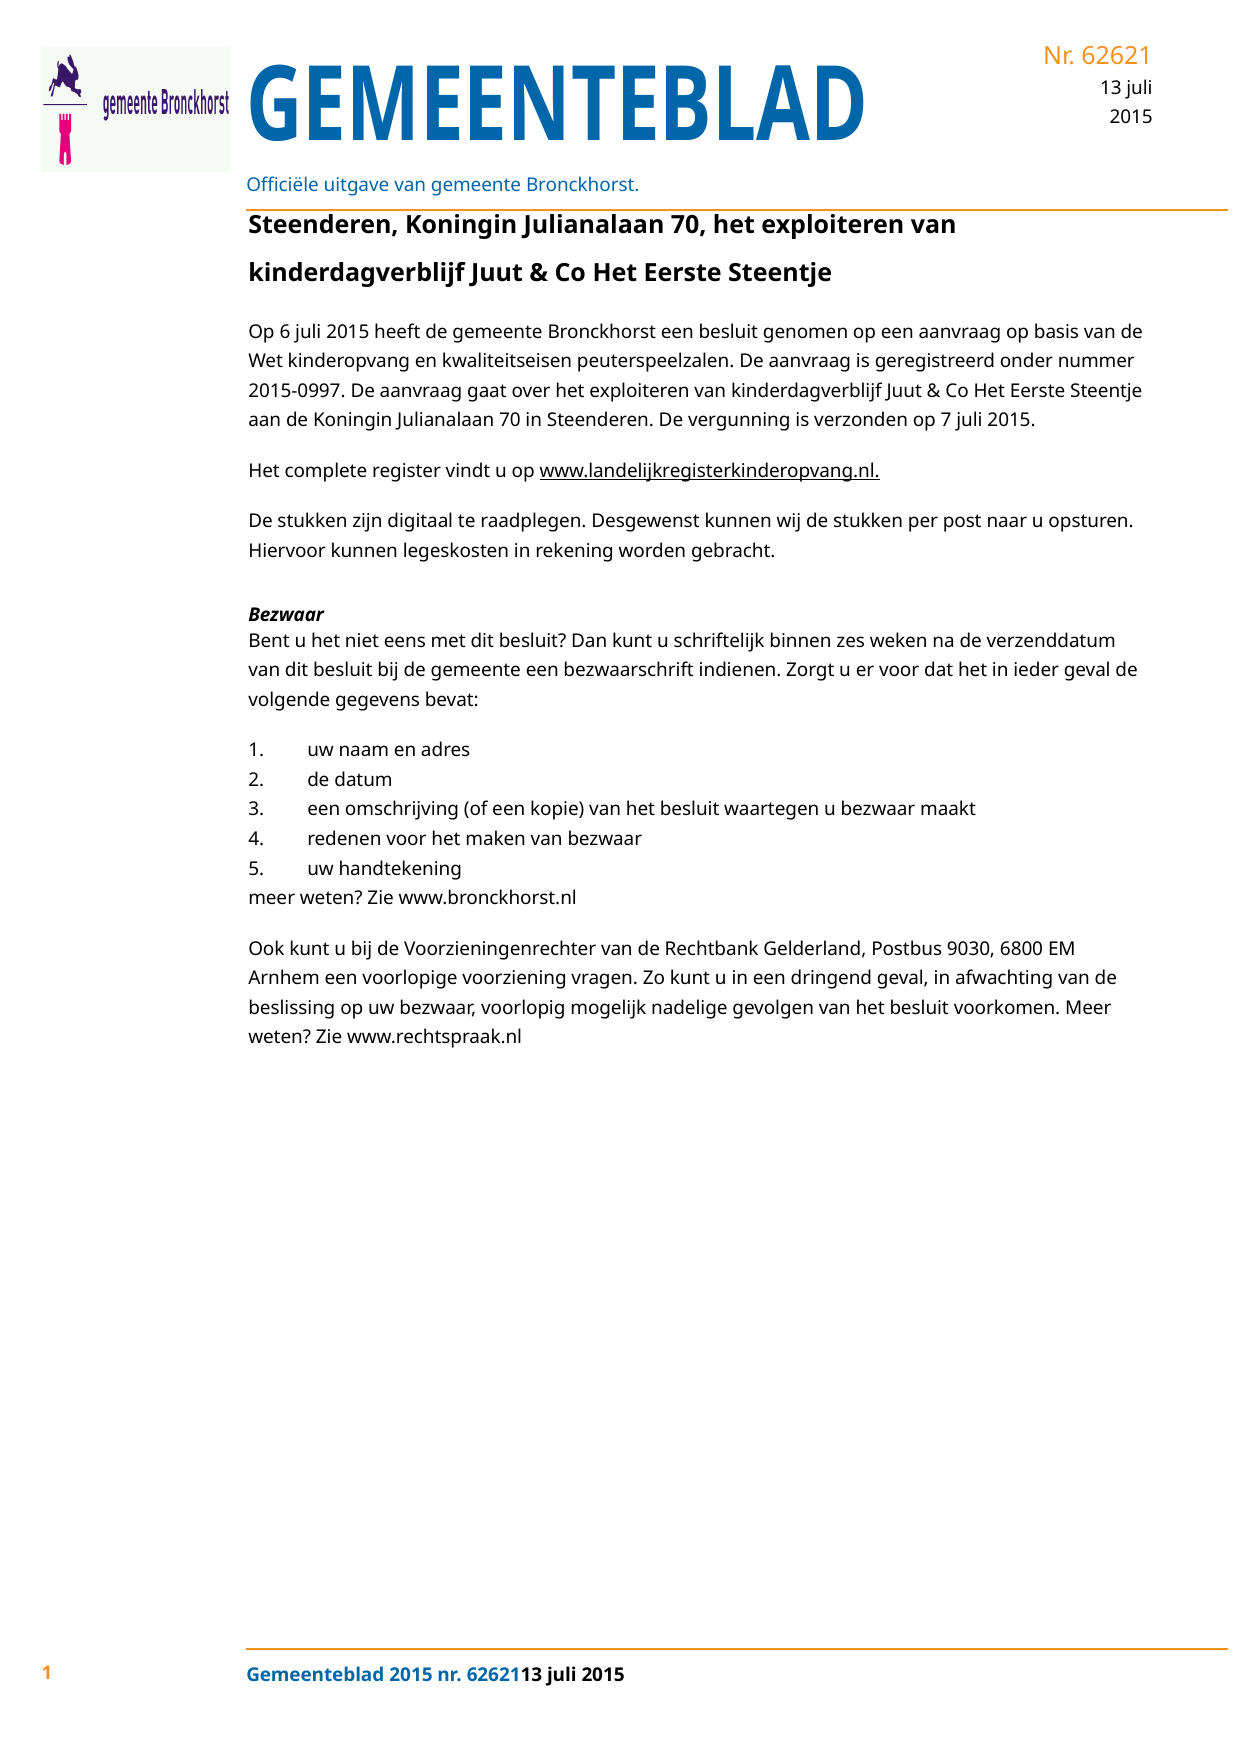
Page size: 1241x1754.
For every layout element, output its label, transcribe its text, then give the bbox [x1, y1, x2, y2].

list een omschrijving (of een kopie) van het besluit waartegen u bezwaar maakt [248, 796, 1152, 821]
list uw handtekening [248, 855, 1152, 880]
text Het complete register vindt u op www.landelijkregisterkinderopvang.nl. [248, 457, 1152, 483]
list de datum [248, 766, 1152, 792]
text Steenderen, Koningin Julianalaan 70, het exploiteren van kinderdagverblijf Juut & Co Het Eerste Steentje [248, 211, 1152, 288]
text Bezwaar [248, 601, 1152, 627]
text meer weten? Zie www.bronckhorst.nl [248, 884, 1152, 910]
text Ook kunt u bij de Voorzieningenrechter van de Rechtbank Gelderland, Postbus 9030, 6800 EM Arnhem een voorlopige voorziening vragen. Zo kunt u in een dringend geval, in afwachting van de beslissing op uw bezwaar, voorlopig mogelijk nadelige gevolgen van het besluit voorkomen. Meer weten? Zie www.rechtspraak.nl [248, 935, 1152, 1049]
list uw naam en adres [248, 736, 1152, 762]
text Bent u het niet eens met dit besluit? Dan kunt u schriftelijk binnen zes weken na de verzenddatum van dit besluit bij de gemeente een bezwaarschrift indienen. Zorgt u er voor dat het in ieder geval de volgende gegevens bevat: [248, 627, 1152, 712]
text Op 6 juli 2015 heeft de gemeente Bronckhorst een besluit genomen op een aanvraag op basis van de Wet kinderopvang en kwaliteitseisen peuterspeelzalen. De aanvraag is geregistreerd onder nummer 2015-0997. De aanvraag gaat over het exploiteren van kinderdagverblijf Juut & Co Het Eerste Steentje aan de Koningin Julianalaan 70 in Steenderen. De vergunning is verzonden op 7 juli 2015. [248, 318, 1152, 432]
list redenen voor het maken van bezwaar [248, 825, 1152, 851]
text De stukken zijn digitaal te raadplegen. Desgewenst kunnen wij de stukken per post naar u opsturen. Hiervoor kunnen legeskosten in rekening worden gebracht. [248, 507, 1152, 563]
picture [41, 47, 231, 172]
